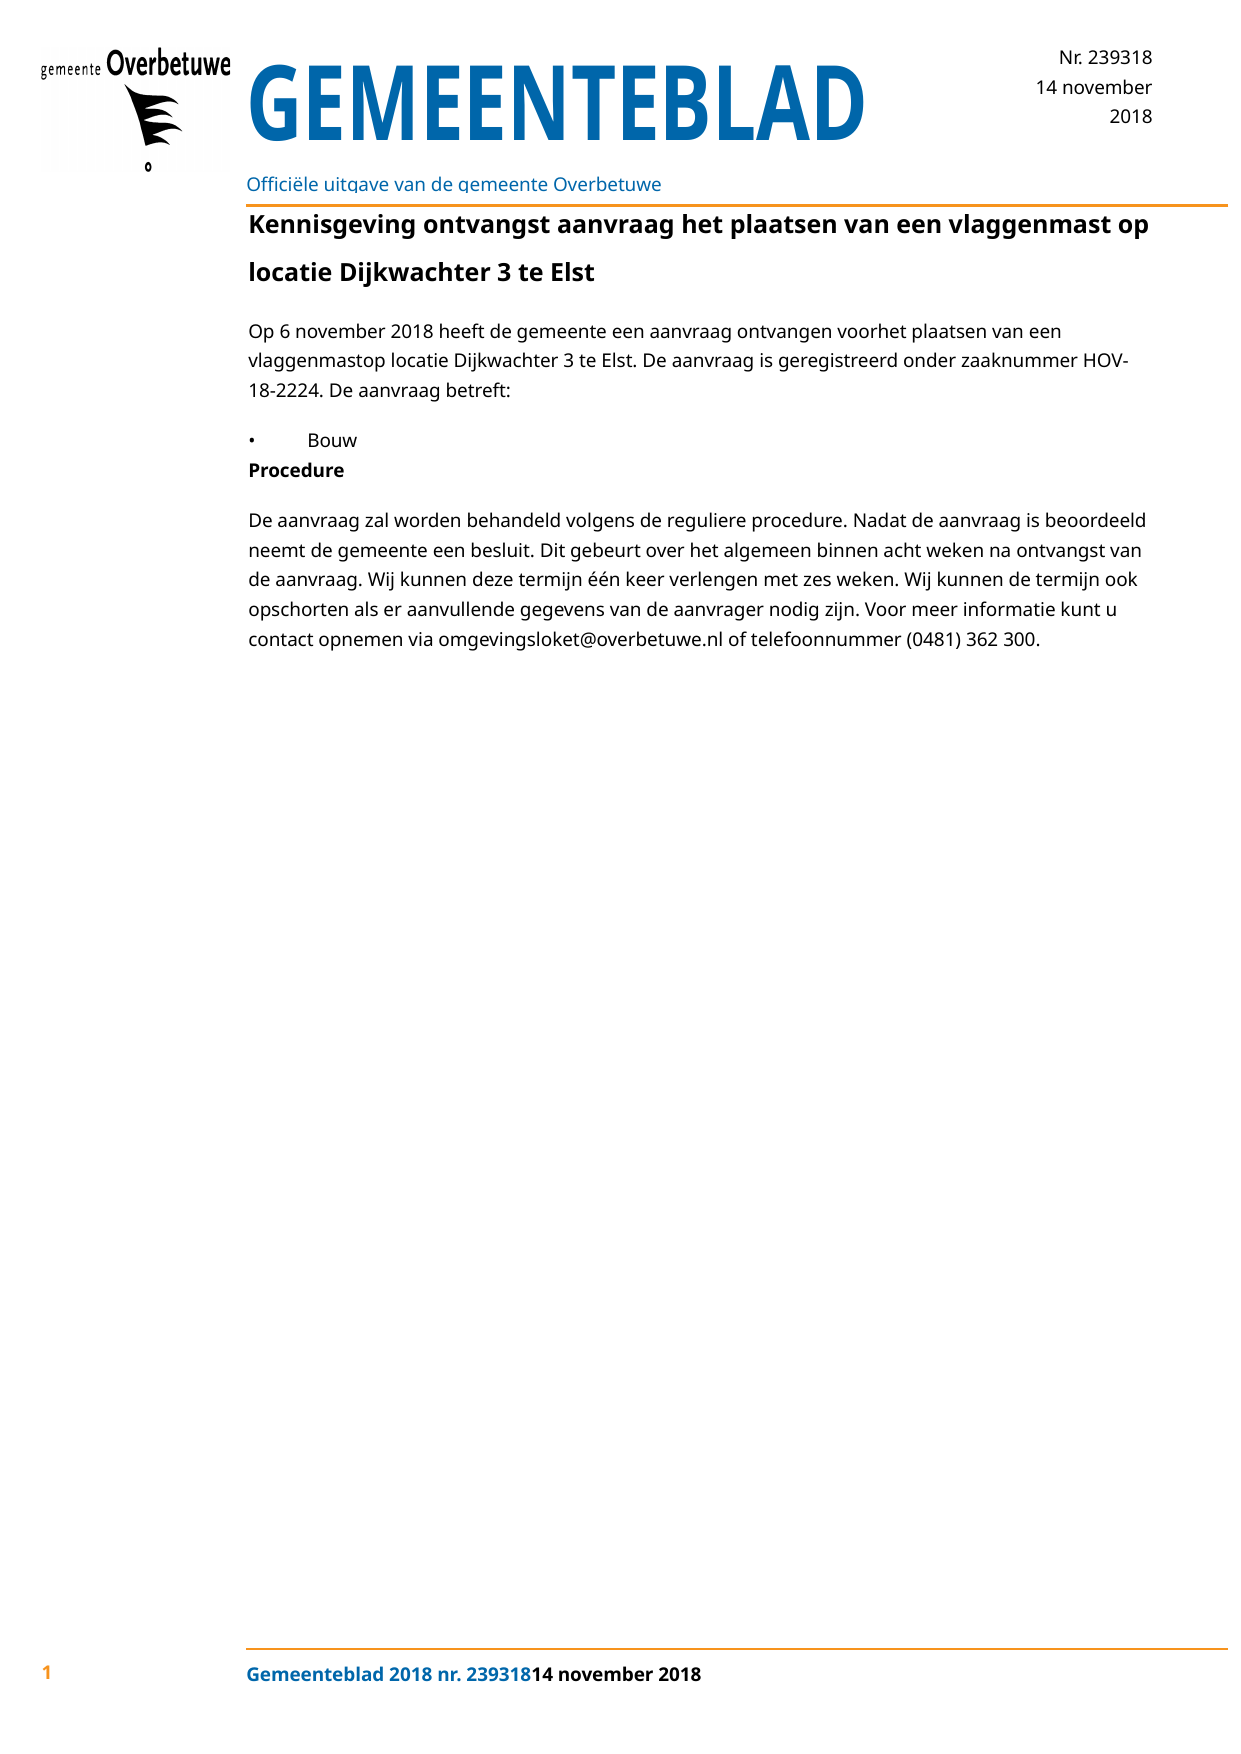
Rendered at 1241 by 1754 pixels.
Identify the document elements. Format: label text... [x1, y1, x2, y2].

text De aanvraag zal worden behandeld volgens de reguliere procedure. Nadat de aanvraag is beoordeeld neemt de gemeente een besluit. Dit gebeurt over het algemeen binnen acht weken na ontvangst van de aanvraag. Wij kunnen deze termijn één keer verlengen met zes weken. Wij kunnen de termijn ook opschorten als er aanvullende gegevens van de aanvrager nodig zijn. Voor meer informatie kunt u contact opnemen via omgevingsloket@overbetuwe.nl of telefoonnummer (0481) 362 300. [248, 507, 1152, 652]
picture [41, 47, 231, 172]
list Bouw [248, 427, 1152, 453]
text Kennisgeving ontvangst aanvraag het plaatsen van een vlaggenmast op locatie Dijkwachter 3 te Elst [248, 207, 1152, 288]
text Op 6 november 2018 heeft de gemeente een aanvraag ontvangen voorhet plaatsen van een vlaggenmastop locatie Dijkwachter 3 te Elst. De aanvraag is geregistreerd onder zaaknummer HOV-18-2224. De aanvraag betreft: [248, 318, 1152, 403]
text Procedure [248, 457, 1152, 483]
